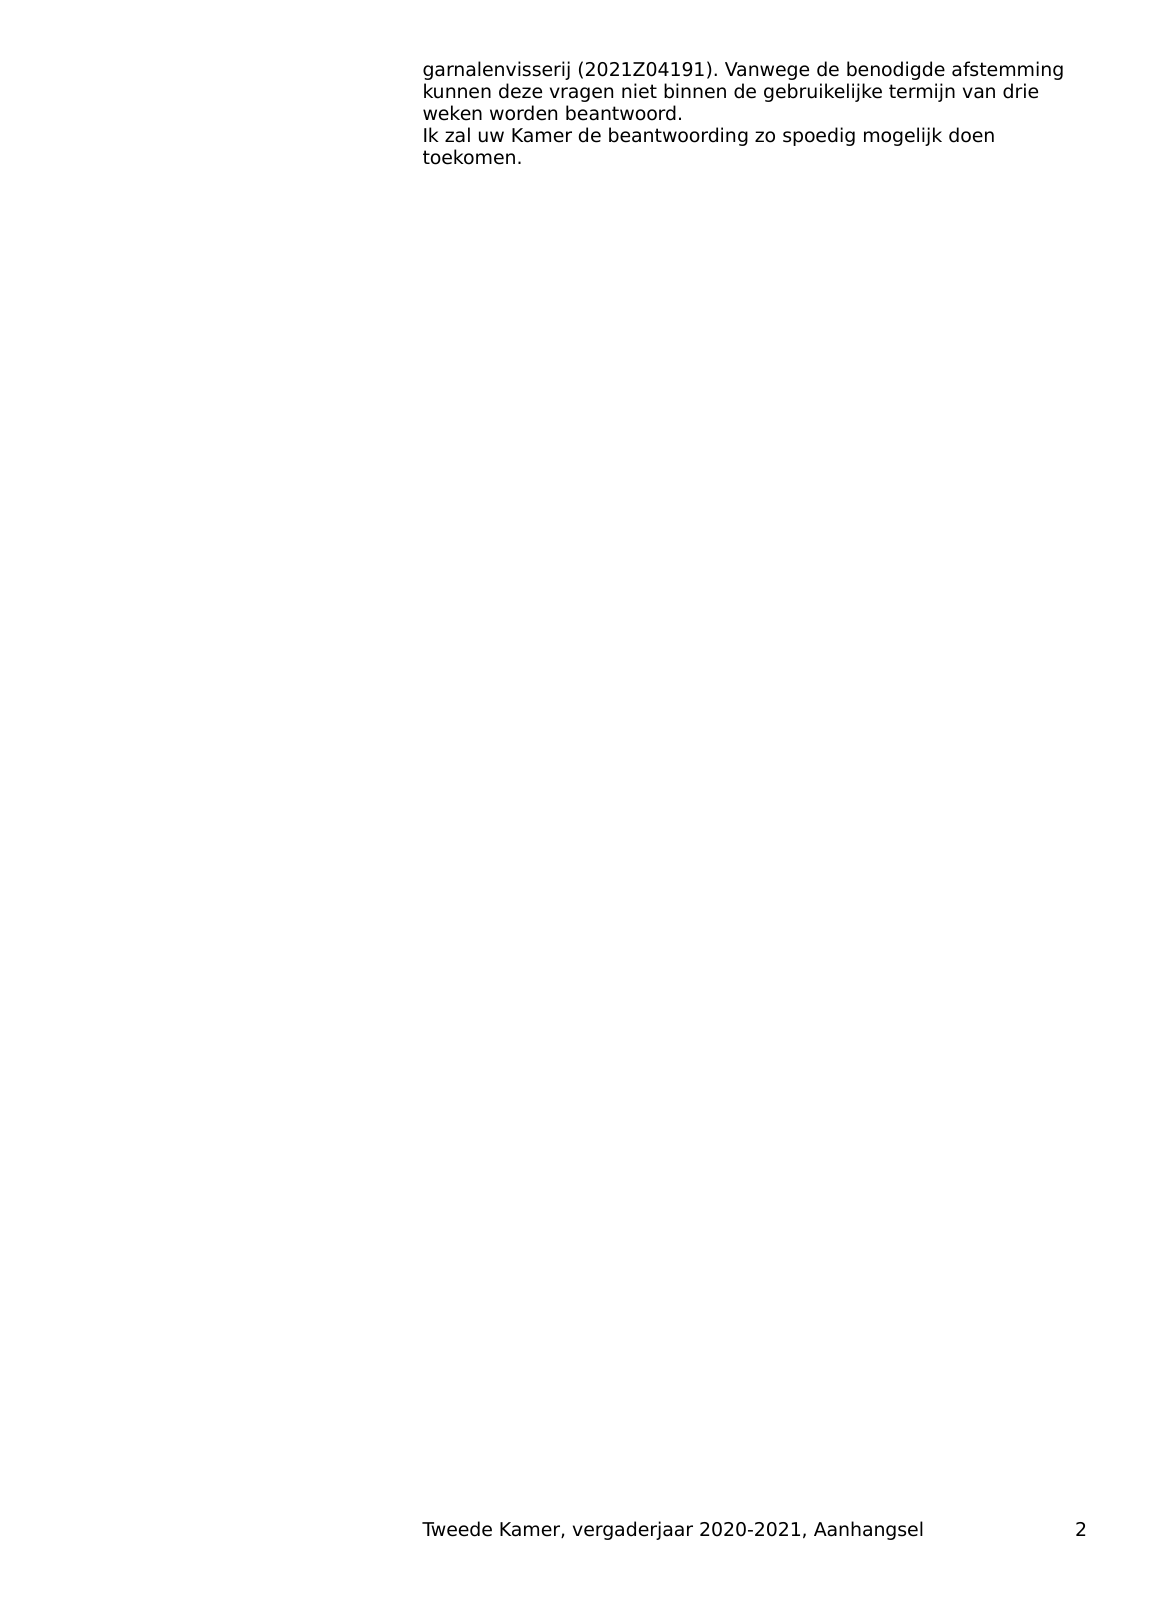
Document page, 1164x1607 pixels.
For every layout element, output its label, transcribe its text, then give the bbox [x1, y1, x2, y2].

text garnalenvisserij (2021Z04191). Vanwege de benodigde afstemming kunnen deze vragen niet binnen de gebruikelijke termijn van drie weken worden beantwoord. [422, 59, 1087, 125]
text Ik zal uw Kamer de beantwoording zo spoedig mogelijk doen toekomen. [422, 125, 1087, 169]
